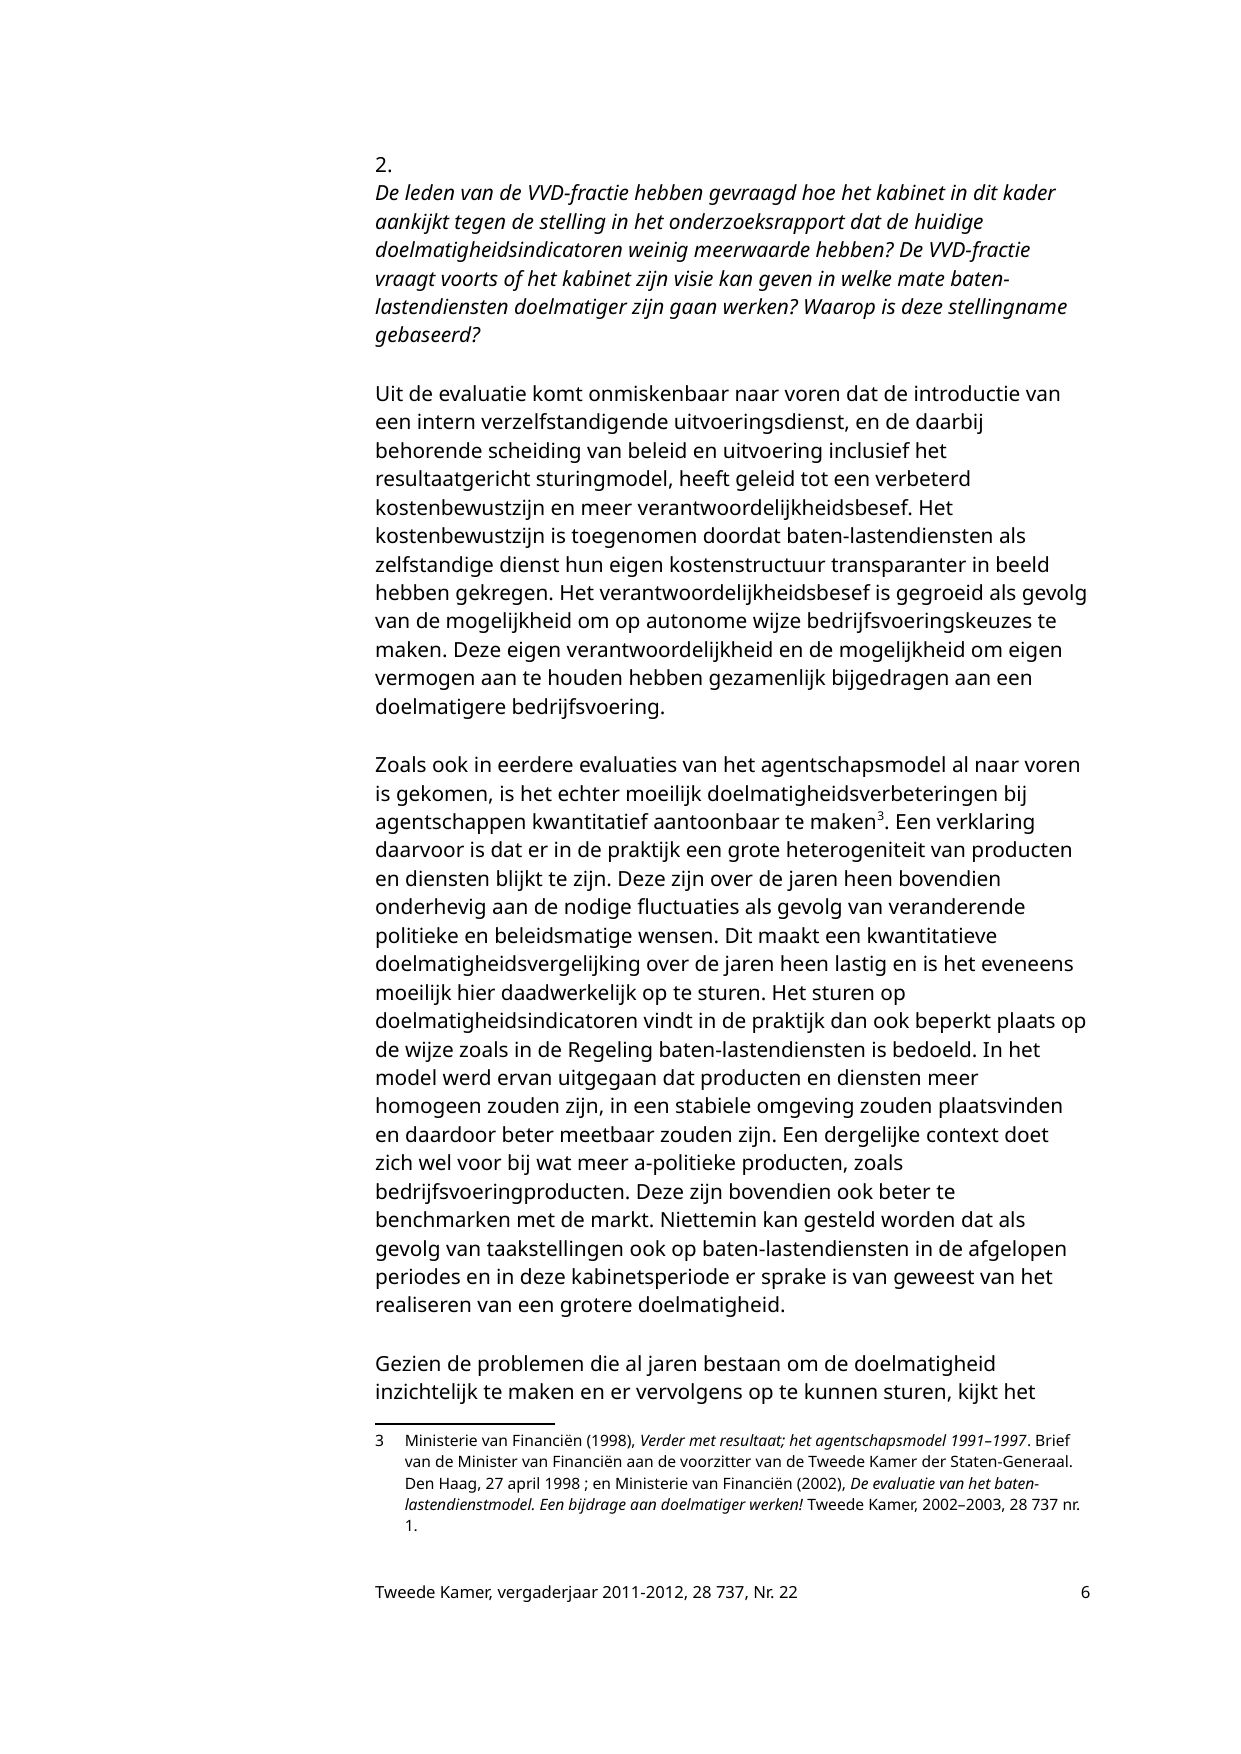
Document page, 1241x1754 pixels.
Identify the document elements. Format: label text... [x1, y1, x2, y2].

text Ministerie van Financiën (1998), Verder met resultaat; het agentschapsmodel 1991–1997. Brief van de Minister van Financiën aan de voorzitter van de Tweede Kamer der Staten-Generaal. Den Haag, 27 april 1998 ; en Ministerie van Financiën (2002), De evaluatie van het baten-lastendienstmodel. Een bijdrage aan doelmatiger werken! Tweede Kamer, 2002–2003, 28 737 nr. 1. [375, 1366, 1090, 1536]
text 2. [375, 150, 1090, 178]
text De leden van de VVD-fractie hebben gevraagd hoe het kabinet in dit kader aankijkt tegen de stelling in het onderzoeksrapport dat de huidige doelmatigheidsindicatoren weinig meerwaarde hebben? De VVD-fractie vraagt voorts of het kabinet zijn visie kan geven in welke mate baten-lastendiensten doelmatiger zijn gaan werken? Waarop is deze stellingname gebaseerd? [375, 178, 1090, 349]
text Zoals ook in eerdere evaluaties van het agentschapsmodel al naar voren is gekomen, is het echter moeilijk doelmatigheidsverbeteringen bij agentschappen kwantitatief aantoonbaar te maken. Een verklaring daarvoor is dat er in de praktijk een grote heterogeniteit van producten en diensten blijkt te zijn. Deze zijn over de jaren heen bovendien onderhevig aan de nodige fluctuaties als gevolg van veranderende politieke en beleidsmatige wensen. Dit maakt een kwantitatieve doelmatigheidsvergelijking over de jaren heen lastig en is het eveneens moeilijk hier daadwerkelijk op te sturen. Het sturen op doelmatigheidsindicatoren vindt in de praktijk dan ook beperkt plaats op de wijze zoals in de Regeling baten-lastendiensten is bedoeld. In het model werd ervan uitgegaan dat producten en diensten meer homogeen zouden zijn, in een stabiele omgeving zouden plaatsvinden en daardoor beter meetbaar zouden zijn. Een dergelijke context doet zich wel voor bij wat meer a-politieke producten, zoals bedrijfsvoeringproducten. Deze zijn bovendien ook beter te benchmarken met de markt. Niettemin kan gesteld worden dat als gevolg van taakstellingen ook op baten-lastendiensten in de afgelopen periodes en in deze kabinetsperiode er sprake is van geweest van het realiseren van een grotere doelmatigheid. [375, 750, 1090, 1319]
text Uit de evaluatie komt onmiskenbaar naar voren dat de introductie van een intern verzelfstandigende uitvoeringsdienst, en de daarbij behorende scheiding van beleid en uitvoering inclusief het resultaatgericht sturingmodel, heeft geleid tot een verbeterd kostenbewustzijn en meer verantwoordelijkheidsbesef. Het kostenbewustzijn is toegenomen doordat baten-lastendiensten als zelfstandige dienst hun eigen kostenstructuur transparanter in beeld hebben gekregen. Het verantwoordelijkheidsbesef is gegroeid als gevolg van de mogelijkheid om op autonome wijze bedrijfsvoeringskeuzes te maken. Deze eigen verantwoordelijkheid en de mogelijkheid om eigen vermogen aan te houden hebben gezamenlijk bijgedragen aan een doelmatigere bedrijfsvoering. [375, 379, 1090, 720]
